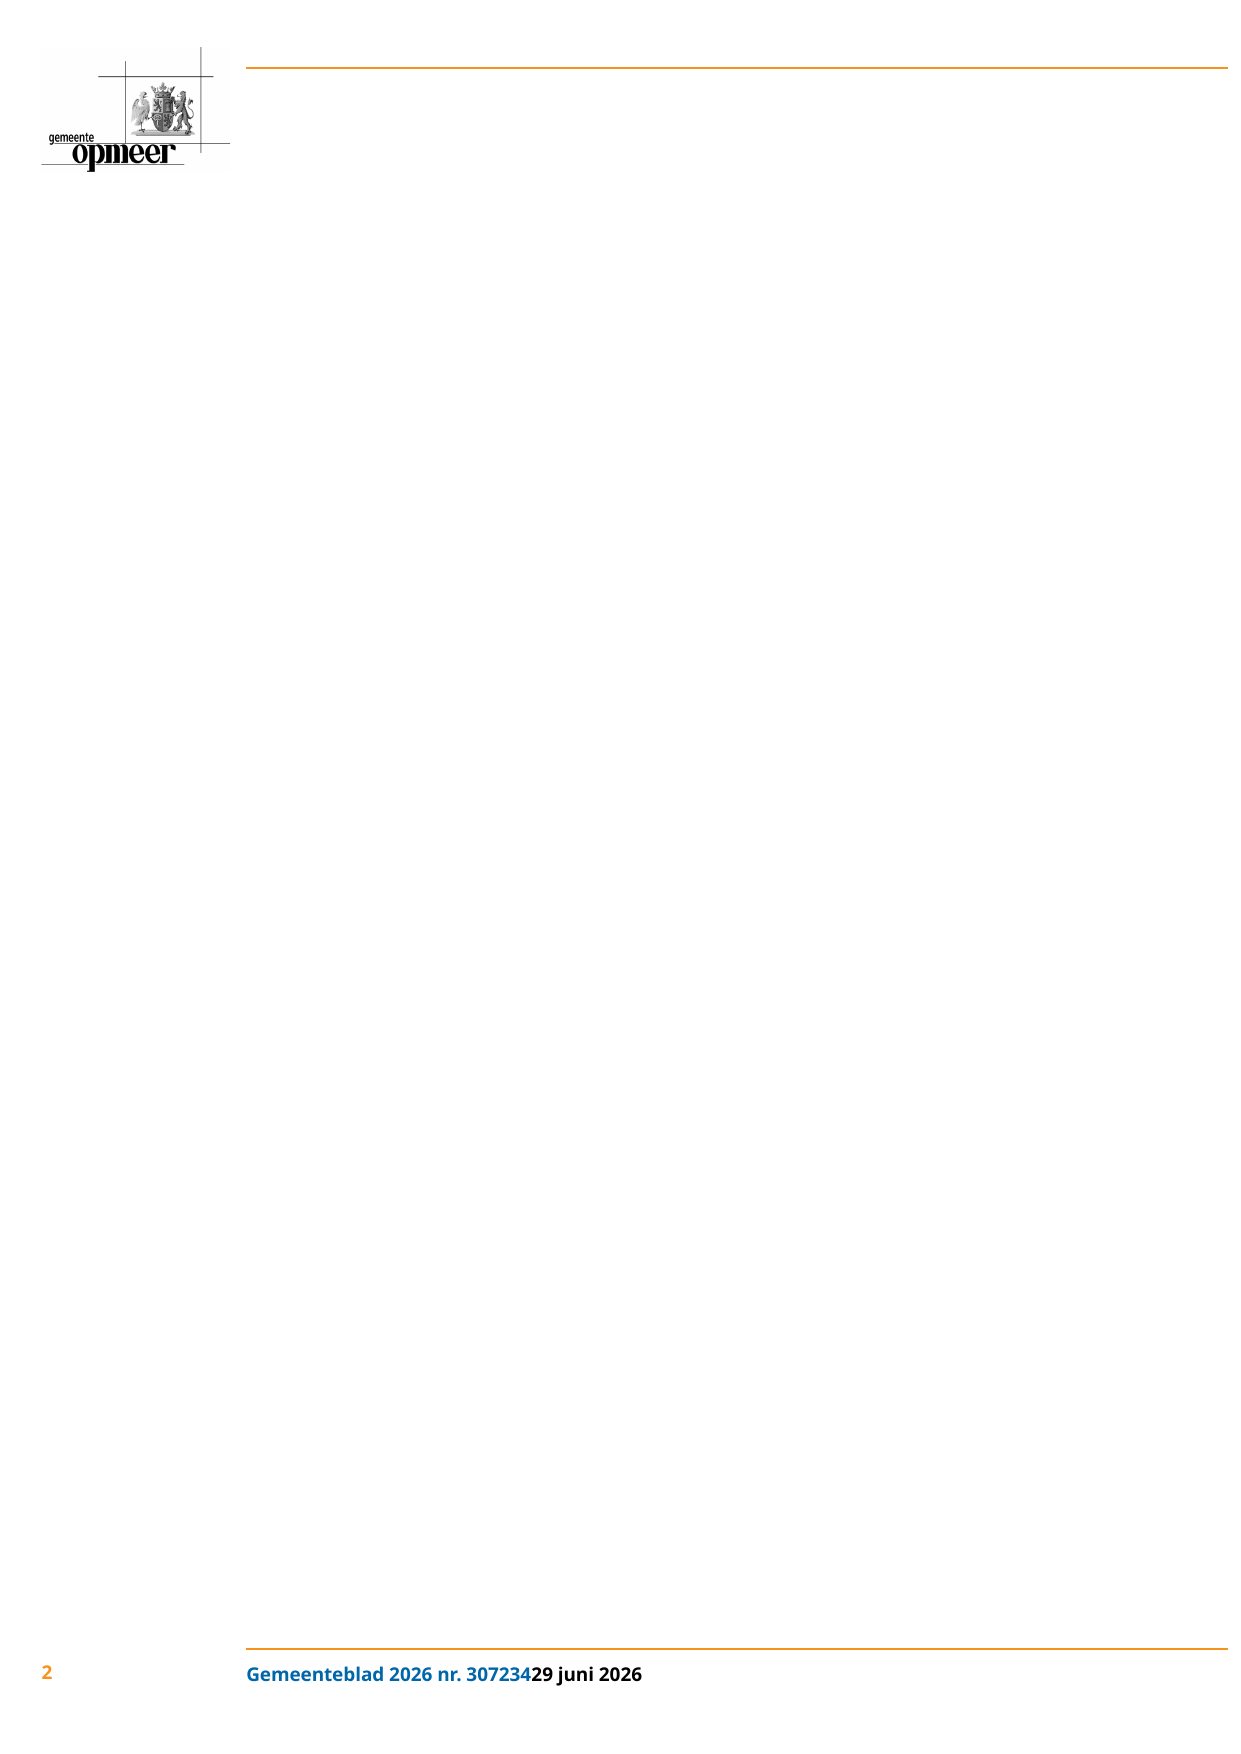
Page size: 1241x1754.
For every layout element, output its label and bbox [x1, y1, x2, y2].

picture [41, 47, 231, 172]
